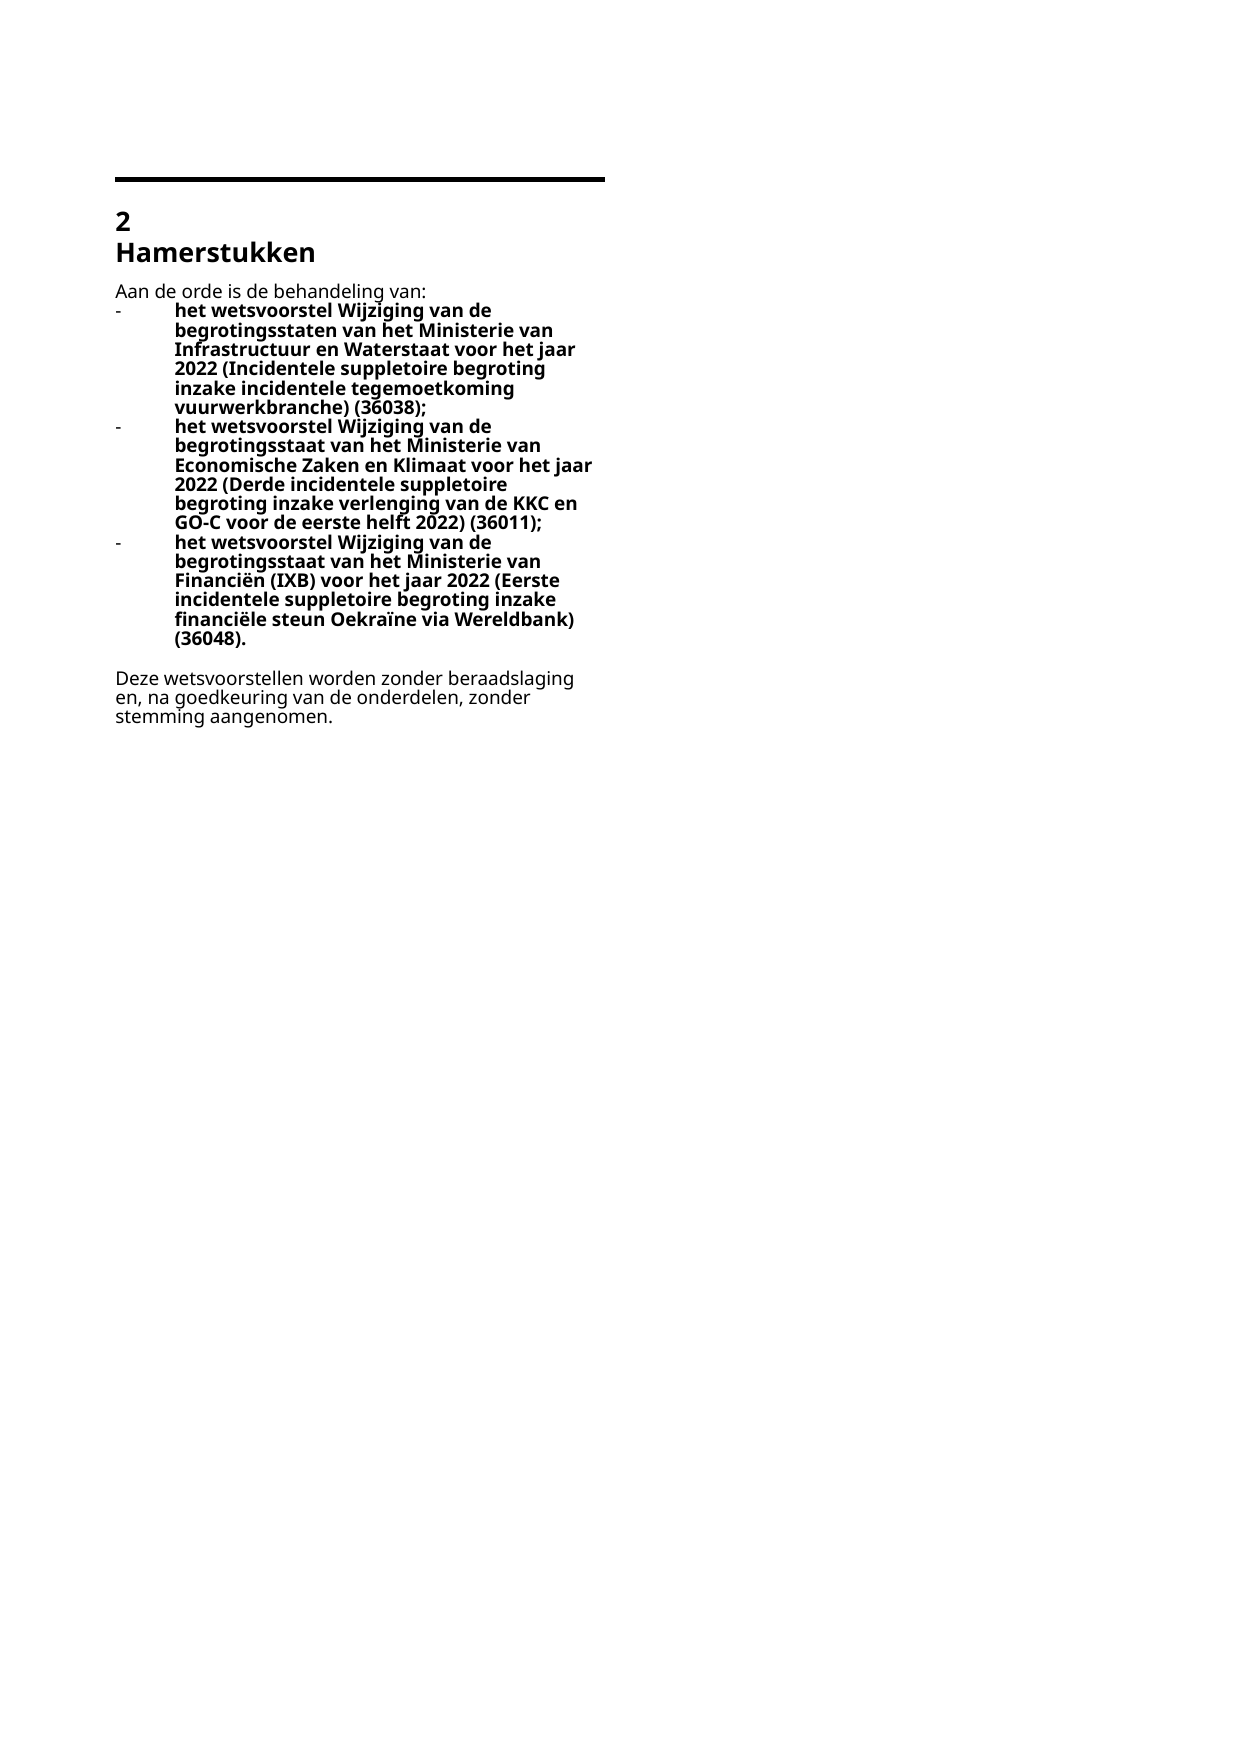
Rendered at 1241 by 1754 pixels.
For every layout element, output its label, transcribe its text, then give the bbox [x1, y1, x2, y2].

list het wetsvoorstel Wijziging van de begrotingsstaat van het Ministerie van Economische Zaken en Klimaat voor het jaar 2022 (Derde incidentele suppletoire begroting inzake verlenging van de KKC en GO-C voor de eerste helft 2022) (36011); [115, 418, 605, 534]
text Deze wetsvoorstellen worden zonder beraadslaging en, na goedkeuring van de onderdelen, zonder stemming aangenomen. [115, 670, 605, 728]
list het wetsvoorstel Wijziging van de begrotingsstaat van het Ministerie van Financiën (IXB) voor het jaar 2022 (Eerste incidentele suppletoire begroting inzake financiële steun Oekraïne via Wereldbank) (36048). [115, 534, 605, 649]
text Aan de orde is de behandeling van: [115, 283, 605, 302]
list het wetsvoorstel Wijziging van de begrotingsstaten van het Ministerie van Infrastructuur en Waterstaat voor het jaar 2022 (Incidentele suppletoire begroting inzake incidentele tegemoetkoming vuurwerkbranche) (36038); [115, 302, 605, 418]
text Hamerstukken [115, 239, 605, 283]
text 2 [115, 203, 605, 239]
